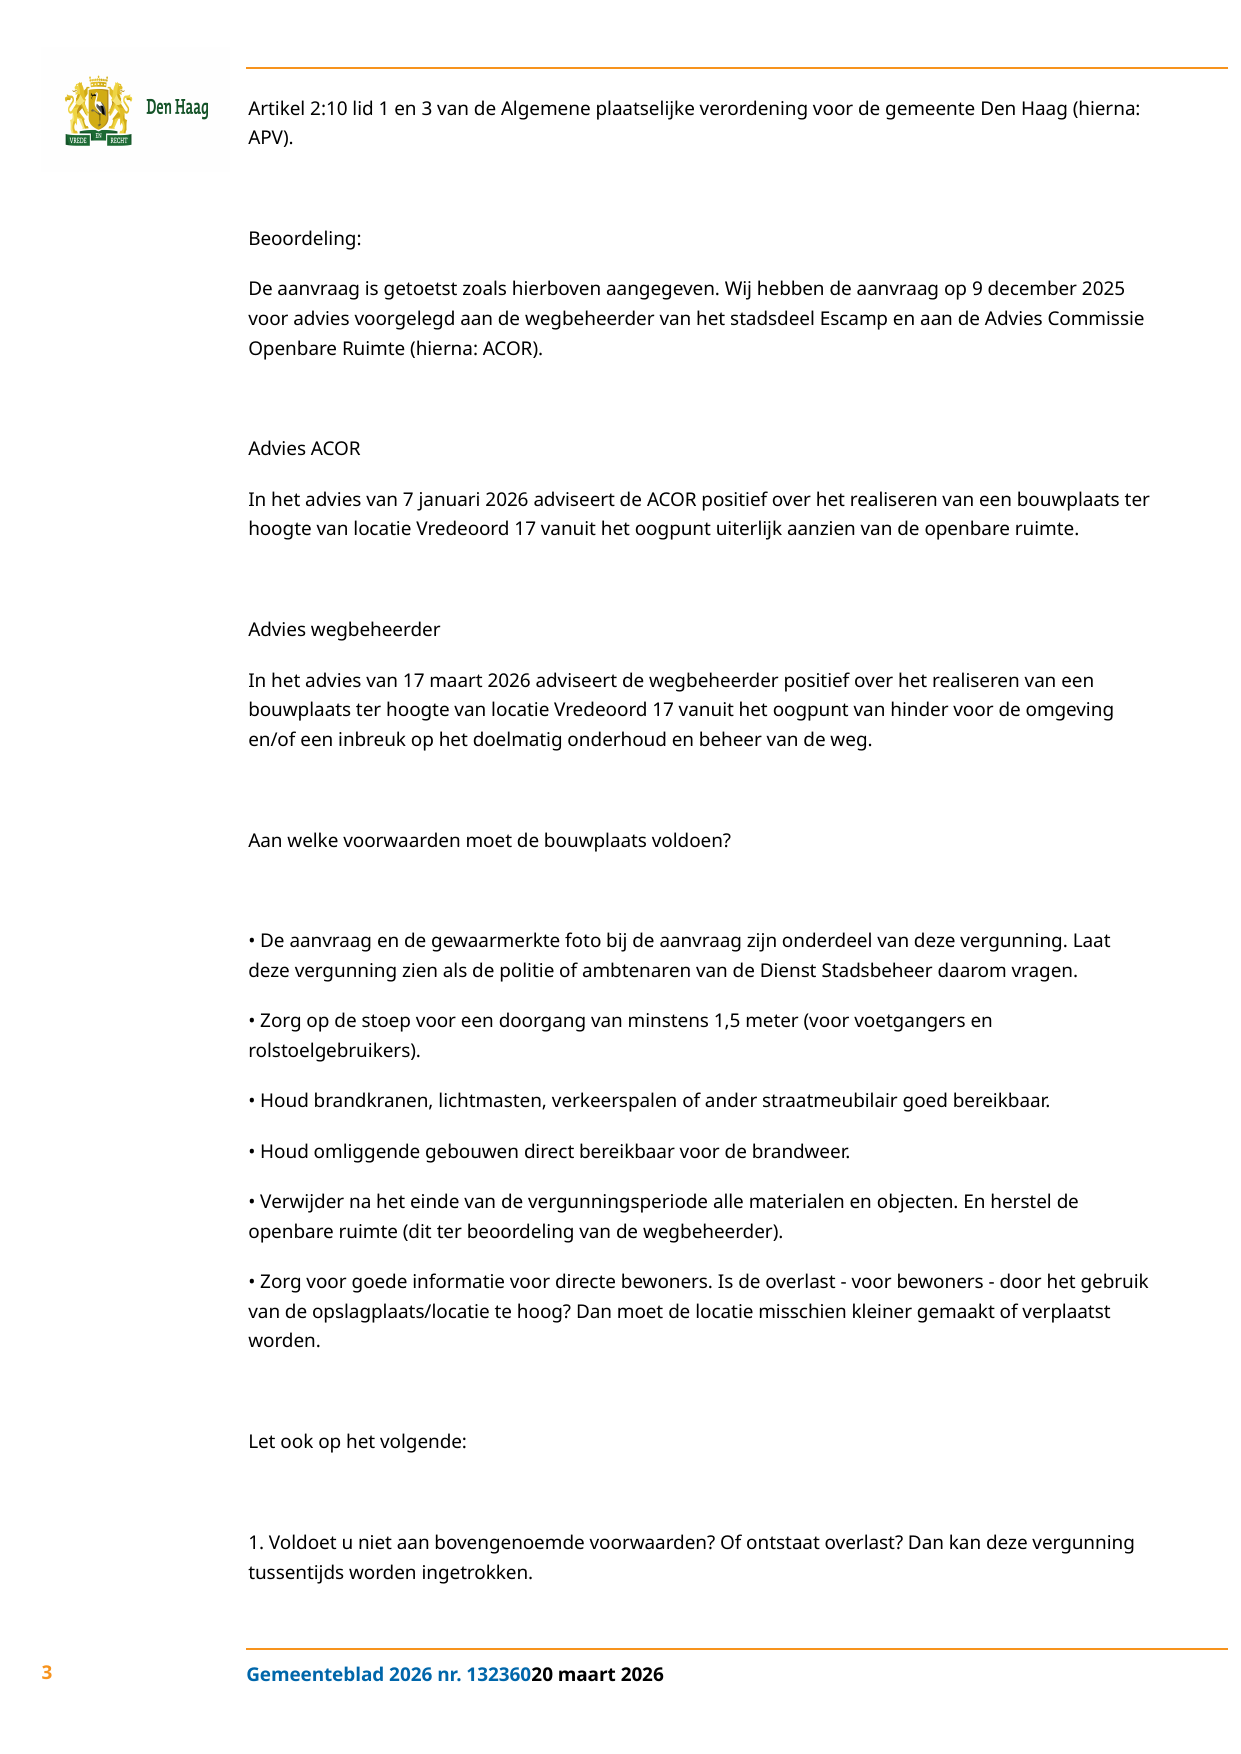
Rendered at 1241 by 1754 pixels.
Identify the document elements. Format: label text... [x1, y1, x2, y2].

text Let ook op het volgende: [248, 1428, 1152, 1454]
picture [41, 47, 231, 172]
text • Houd omliggende gebouwen direct bereikbaar voor de brandweer. [248, 1138, 1152, 1164]
text • Verwijder na het einde van de vergunningsperiode alle materialen en objecten. En herstel de openbare ruimte (dit ter beoordeling van de wegbeheerder). [248, 1188, 1152, 1244]
text • Houd brandkranen, lichtmasten, verkeerspalen of ander straatmeubilair goed bereikbaar. [248, 1088, 1152, 1113]
text Artikel 2:10 lid 1 en 3 van de Algemene plaatselijke verordening voor de gemeente Den Haag (hierna: APV). [248, 95, 1152, 150]
text De aanvraag is getoetst zoals hierboven aangegeven. Wij hebben de aanvraag op 9 december 2025 voor advies voorgelegd aan de wegbeheerder van het stadsdeel Escamp en aan de Advies Commissie Openbare Ruimte (hierna: ACOR). [248, 276, 1152, 361]
text Aan welke voorwaarden moet de bouwplaats voldoen? [248, 827, 1152, 853]
text Advies wegbeheerder [248, 616, 1152, 642]
text 1. Voldoet u niet aan bovengenoemde voorwaarden? Of ontstaat overlast? Dan kan deze vergunning tussentijds worden ingetrokken. [248, 1529, 1152, 1585]
text Beoordeling: [248, 225, 1152, 251]
text In het advies van 7 januari 2026 adviseert de ACOR positief over het realiseren van een bouwplaats ter hoogte van locatie Vredeoord 17 vanuit het oogpunt uiterlijk aanzien van de openbare ruimte. [248, 486, 1152, 541]
text Advies ACOR [248, 436, 1152, 461]
text • De aanvraag en de gewaarmerkte foto bij de aanvraag zijn onderdeel van deze vergunning. Laat deze vergunning zien als de politie of ambtenaren van de Dienst Stadsbeheer daarom vragen. [248, 928, 1152, 983]
text • Zorg op de stoep voor een doorgang van minstens 1,5 meter (voor voetgangers en rolstoelgebruikers). [248, 1008, 1152, 1063]
text In het advies van 17 maart 2026 adviseert de wegbeheerder positief over het realiseren van een bouwplaats ter hoogte van locatie Vredeoord 17 vanuit het oogpunt van hinder voor de omgeving en/of een inbreuk op het doelmatig onderhoud en beheer van de weg. [248, 667, 1152, 752]
text • Zorg voor goede informatie voor directe bewoners. Is de overlast - voor bewoners - door het gebruik van de opslagplaats/locatie te hoog? Dan moet de locatie misschien kleiner gemaakt of verplaatst worden. [248, 1268, 1152, 1353]
